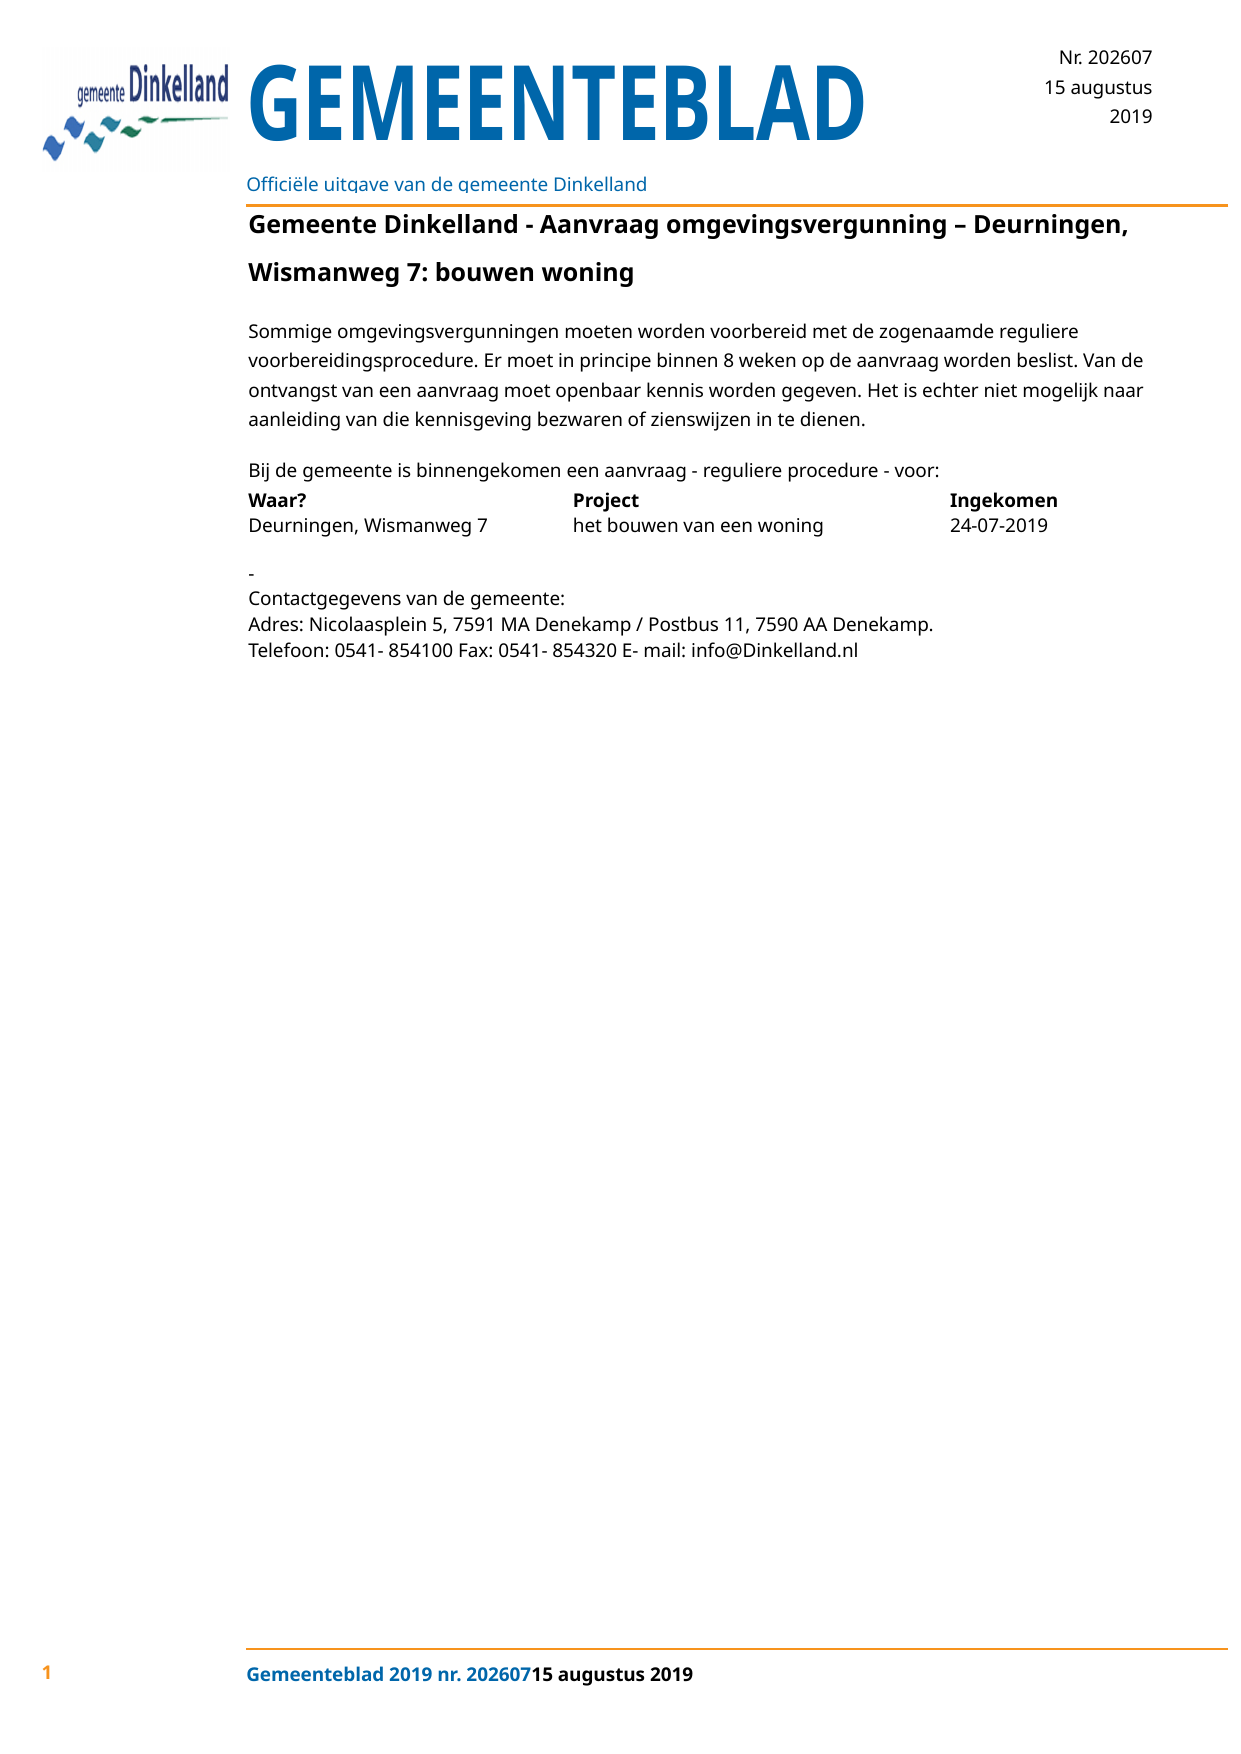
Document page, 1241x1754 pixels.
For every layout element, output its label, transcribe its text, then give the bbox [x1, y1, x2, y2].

table_cell 24-07-2019 [950, 513, 1152, 538]
table_header Project [573, 487, 950, 512]
picture [41, 47, 231, 172]
table_cell Deurningen, Wismanweg 7 [248, 513, 573, 538]
text Sommige omgevingsvergunningen moeten worden voorbereid met de zogenaamde reguliere voorbereidingsprocedure. Er moet in principe binnen 8 weken op de aanvraag worden beslist. Van de ontvangst van een aanvraag moet openbaar kennis worden gegeven. Het is echter niet mogelijk naar aanleiding van die kennisgeving bezwaren of zienswijzen in te dienen. [248, 318, 1152, 432]
table_header Ingekomen [950, 487, 1152, 512]
table_cell het bouwen van een woning [573, 513, 950, 538]
table_header Waar? [248, 487, 573, 512]
text - [248, 560, 1152, 585]
text Contactgegevens van de gemeente: [248, 585, 1152, 611]
text Telefoon: 0541- 854100 Fax: 0541- 854320 E- mail: info@Dinkelland.nl [248, 637, 1152, 663]
text Gemeente Dinkelland - Aanvraag omgevingsvergunning – Deurningen, Wismanweg 7: bouwen woning [248, 207, 1152, 288]
text Bij de gemeente is binnengekomen een aanvraag - reguliere procedure - voor: [248, 457, 1152, 483]
text Adres: Nicolaasplein 5, 7591 MA Denekamp / Postbus 11, 7590 AA Denekamp. [248, 611, 1152, 637]
